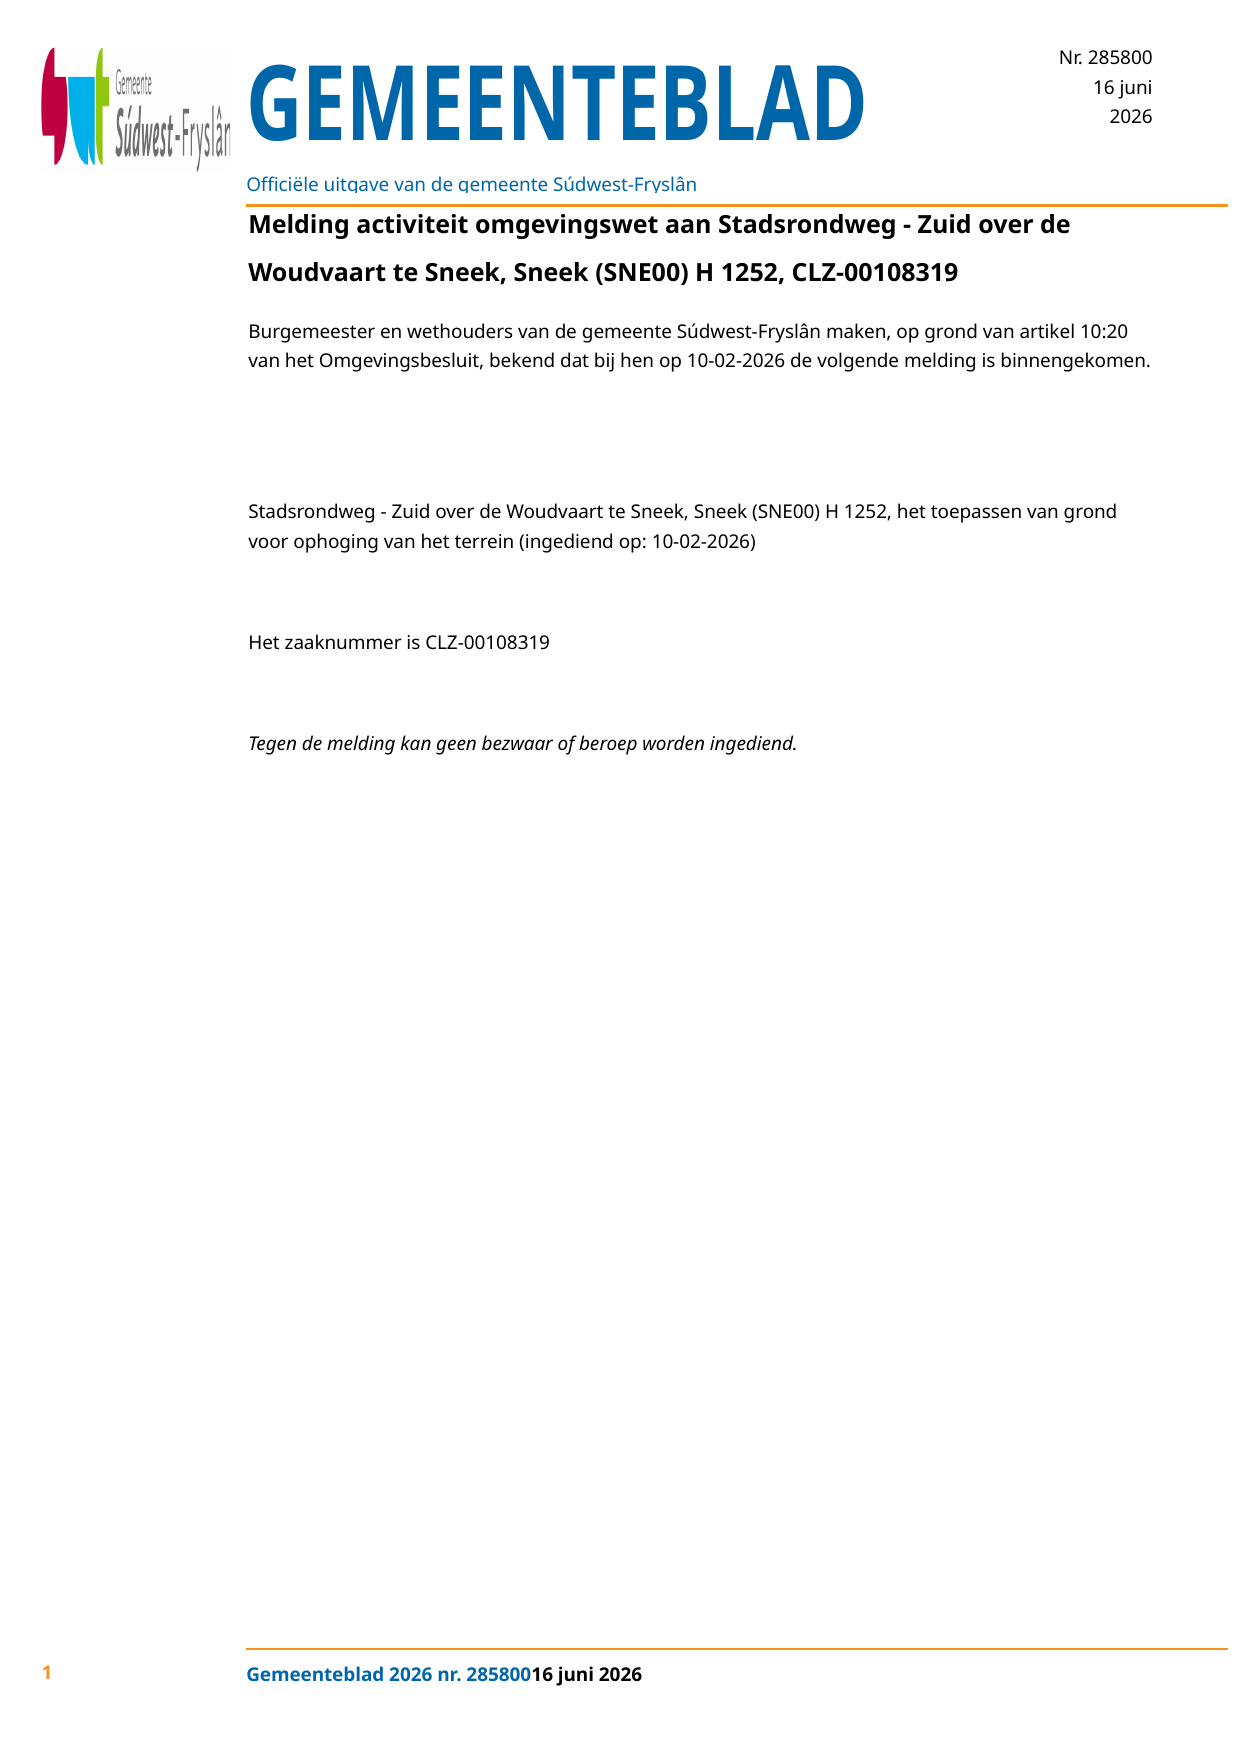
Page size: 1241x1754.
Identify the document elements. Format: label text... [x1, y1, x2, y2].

picture [41, 47, 231, 172]
text Het zaaknummer is CLZ-00108319 [248, 629, 1152, 655]
text Melding activiteit omgevingswet aan Stadsrondweg - Zuid over de Woudvaart te Sneek, Sneek (SNE00) H 1252, CLZ-00108319 [248, 207, 1152, 288]
text Tegen de melding kan geen bezwaar of beroep worden ingediend. [248, 730, 1152, 756]
text Burgemeester en wethouders van de gemeente Súdwest-Fryslân maken, op grond van artikel 10:20 van het Omgevingsbesluit, bekend dat bij hen op 10-02-2026 de volgende melding is binnengekomen. [248, 318, 1152, 373]
text Stadsrondweg - Zuid over de Woudvaart te Sneek, Sneek (SNE00) H 1252, het toepassen van grond voor ophoging van het terrein (ingediend op: 10-02-2026) [248, 499, 1152, 554]
